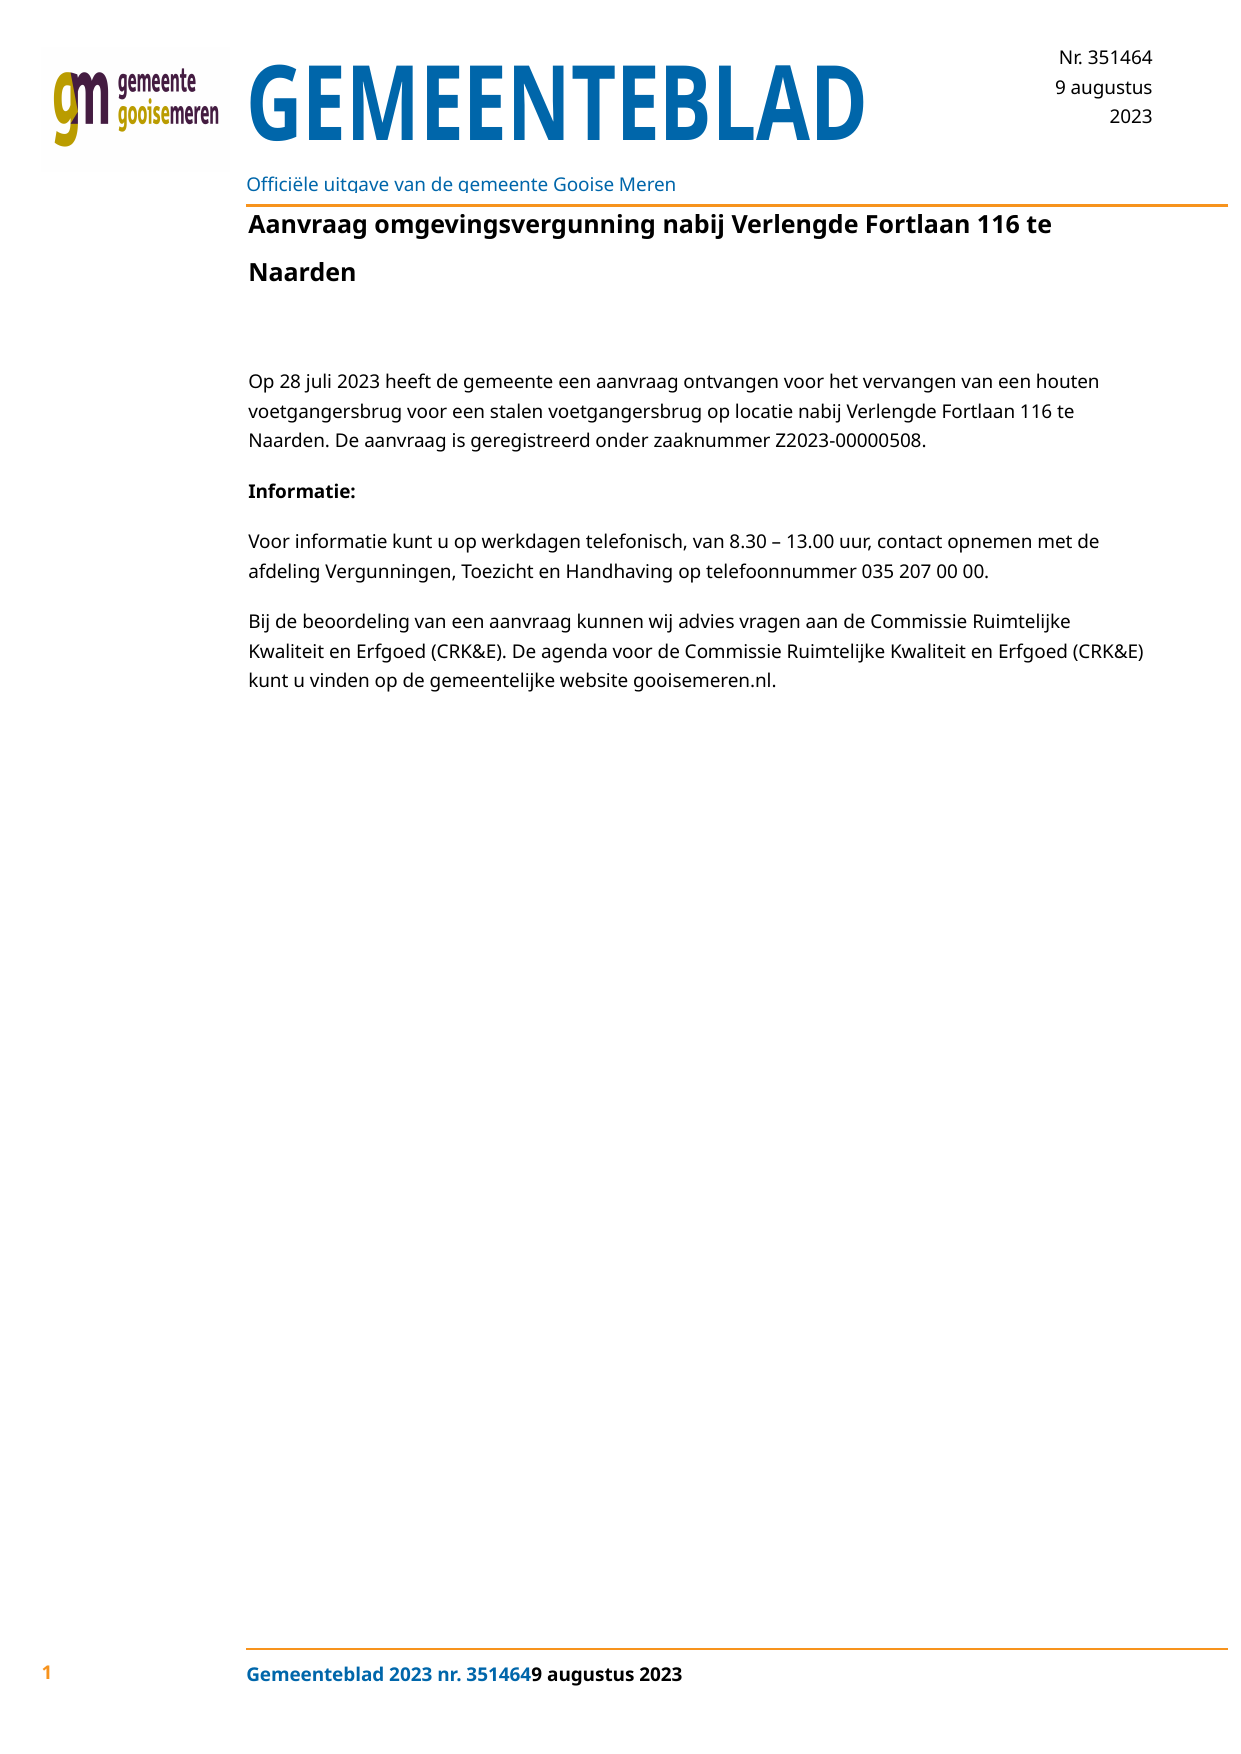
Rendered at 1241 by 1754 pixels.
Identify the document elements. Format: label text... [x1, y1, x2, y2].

text Informatie: [248, 478, 1152, 504]
text Aanvraag omgevingsvergunning nabij Verlengde Fortlaan 116 te Naarden [248, 207, 1152, 288]
picture [41, 47, 231, 172]
text Voor informatie kunt u op werkdagen telefonisch, van 8.30 – 13.00 uur, contact opnemen met de afdeling Vergunningen, Toezicht en Handhaving op telefoonnummer 035 207 00 00. [248, 528, 1152, 584]
text Bij de beoordeling van een aanvraag kunnen wij advies vragen aan de Commissie Ruimtelijke Kwaliteit en Erfgoed (CRK&E). De agenda voor de Commissie Ruimtelijke Kwaliteit en Erfgoed (CRK&E) kunt u vinden op de gemeentelijke website gooisemeren.nl. [248, 608, 1152, 693]
text Op 28 juli 2023 heeft de gemeente een aanvraag ontvangen voor het vervangen van een houten voetgangersbrug voor een stalen voetgangersbrug op locatie nabij Verlengde Fortlaan 116 te Naarden. De aanvraag is geregistreerd onder zaaknummer Z2023-00000508. [248, 368, 1152, 453]
